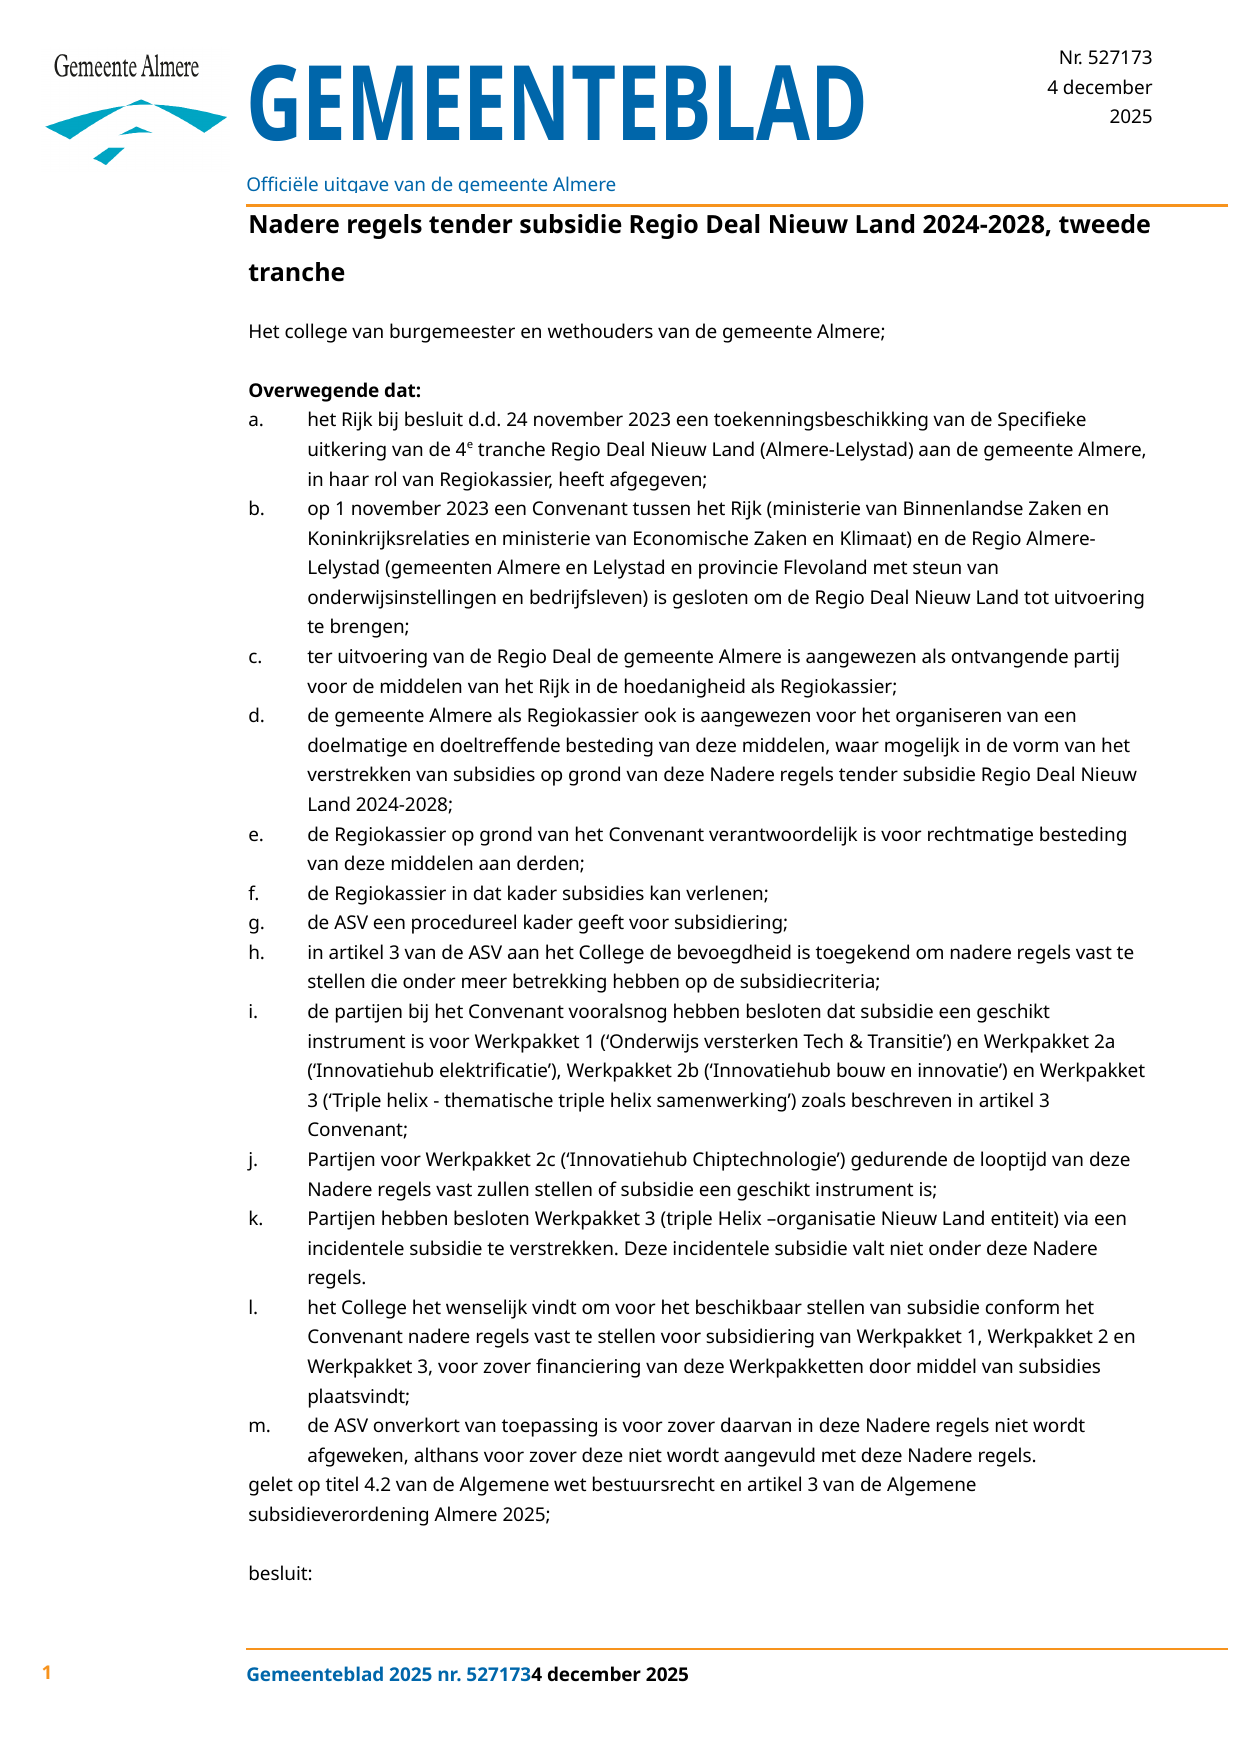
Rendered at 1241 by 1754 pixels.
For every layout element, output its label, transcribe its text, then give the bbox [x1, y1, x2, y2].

picture [41, 47, 231, 172]
list de ASV onverkort van toepassing is voor zover daarvan in deze Nadere regels niet wordt afgeweken, althans voor zover deze niet wordt aangevuld met deze Nadere regels. [248, 1412, 1152, 1468]
text Nadere regels tender subsidie Regio Deal Nieuw Land 2024-2028, tweede tranche [248, 207, 1152, 288]
list op 1 november 2023 een Convenant tussen het Rijk (ministerie van Binnenlandse Zaken en Koninkrijksrelaties en ministerie van Economische Zaken en Klimaat) en de Regio Almere-Lelystad (gemeenten Almere en Lelystad en provincie Flevoland met steun van onderwijsinstellingen en bedrijfsleven) is gesloten om de Regio Deal Nieuw Land tot uitvoering te brengen; [248, 495, 1152, 639]
list ter uitvoering van de Regio Deal de gemeente Almere is aangewezen als ontvangende partij voor de middelen van het Rijk in de hoedanigheid als Regiokassier; [248, 643, 1152, 699]
list het Rijk bij besluit d.d. 24 november 2023 een toekenningsbeschikking van de Specifieke uitkering van de 4e tranche Regio Deal Nieuw Land (Almere-Lelystad) aan de gemeente Almere, in haar rol van Regiokassier, heeft afgegeven; [248, 407, 1152, 492]
list Partijen hebben besloten Werkpakket 3 (triple Helix –organisatie Nieuw Land entiteit) via een incidentele subsidie te verstrekken. Deze incidentele subsidie valt niet onder deze Nadere regels. [248, 1205, 1152, 1290]
list Partijen voor Werkpakket 2c (‘Innovatiehub Chiptechnologie’) gedurende de looptijd van deze Nadere regels vast zullen stellen of subsidie een geschikt instrument is; [248, 1146, 1152, 1202]
list de Regiokassier op grond van het Convenant verantwoordelijk is voor rechtmatige besteding van deze middelen aan derden; [248, 821, 1152, 876]
text Overwegende dat: [248, 377, 1152, 403]
text Het college van burgemeester en wethouders van de gemeente Almere; [248, 318, 1152, 344]
list de ASV een procedureel kader geeft voor subsidiering; [248, 909, 1152, 935]
list het College het wenselijk vindt om voor het beschikbaar stellen van subsidie conform het Convenant nadere regels vast te stellen voor subsidiering van Werkpakket 1, Werkpakket 2 en Werkpakket 3, voor zover financiering van deze Werkpakketten door middel van subsidies plaatsvindt; [248, 1294, 1152, 1409]
text besluit: [248, 1560, 1152, 1586]
list de Regiokassier in dat kader subsidies kan verlenen; [248, 880, 1152, 906]
list in artikel 3 van de ASV aan het College de bevoegdheid is toegekend om nadere regels vast te stellen die onder meer betrekking hebben op de subsidiecriteria; [248, 939, 1152, 994]
list de gemeente Almere als Regiokassier ook is aangewezen voor het organiseren van een doelmatige en doeltreffende besteding van deze middelen, waar mogelijk in de vorm van het verstrekken van subsidies op grond van deze Nadere regels tender subsidie Regio Deal Nieuw Land 2024-2028; [248, 702, 1152, 817]
text gelet op titel 4.2 van de Algemene wet bestuursrecht en artikel 3 van de Algemene subsidieverordening Almere 2025; [248, 1472, 1152, 1527]
list de partijen bij het Convenant vooralsnog hebben besloten dat subsidie een geschikt instrument is voor Werkpakket 1 (‘Onderwijs versterken Tech & Transitie’) en Werkpakket 2a (‘Innovatiehub elektrificatie’), Werkpakket 2b (‘Innovatiehub bouw en innovatie’) en Werkpakket 3 (‘Triple helix - thematische triple helix samenwerking’) zoals beschreven in artikel 3 Convenant; [248, 998, 1152, 1142]
